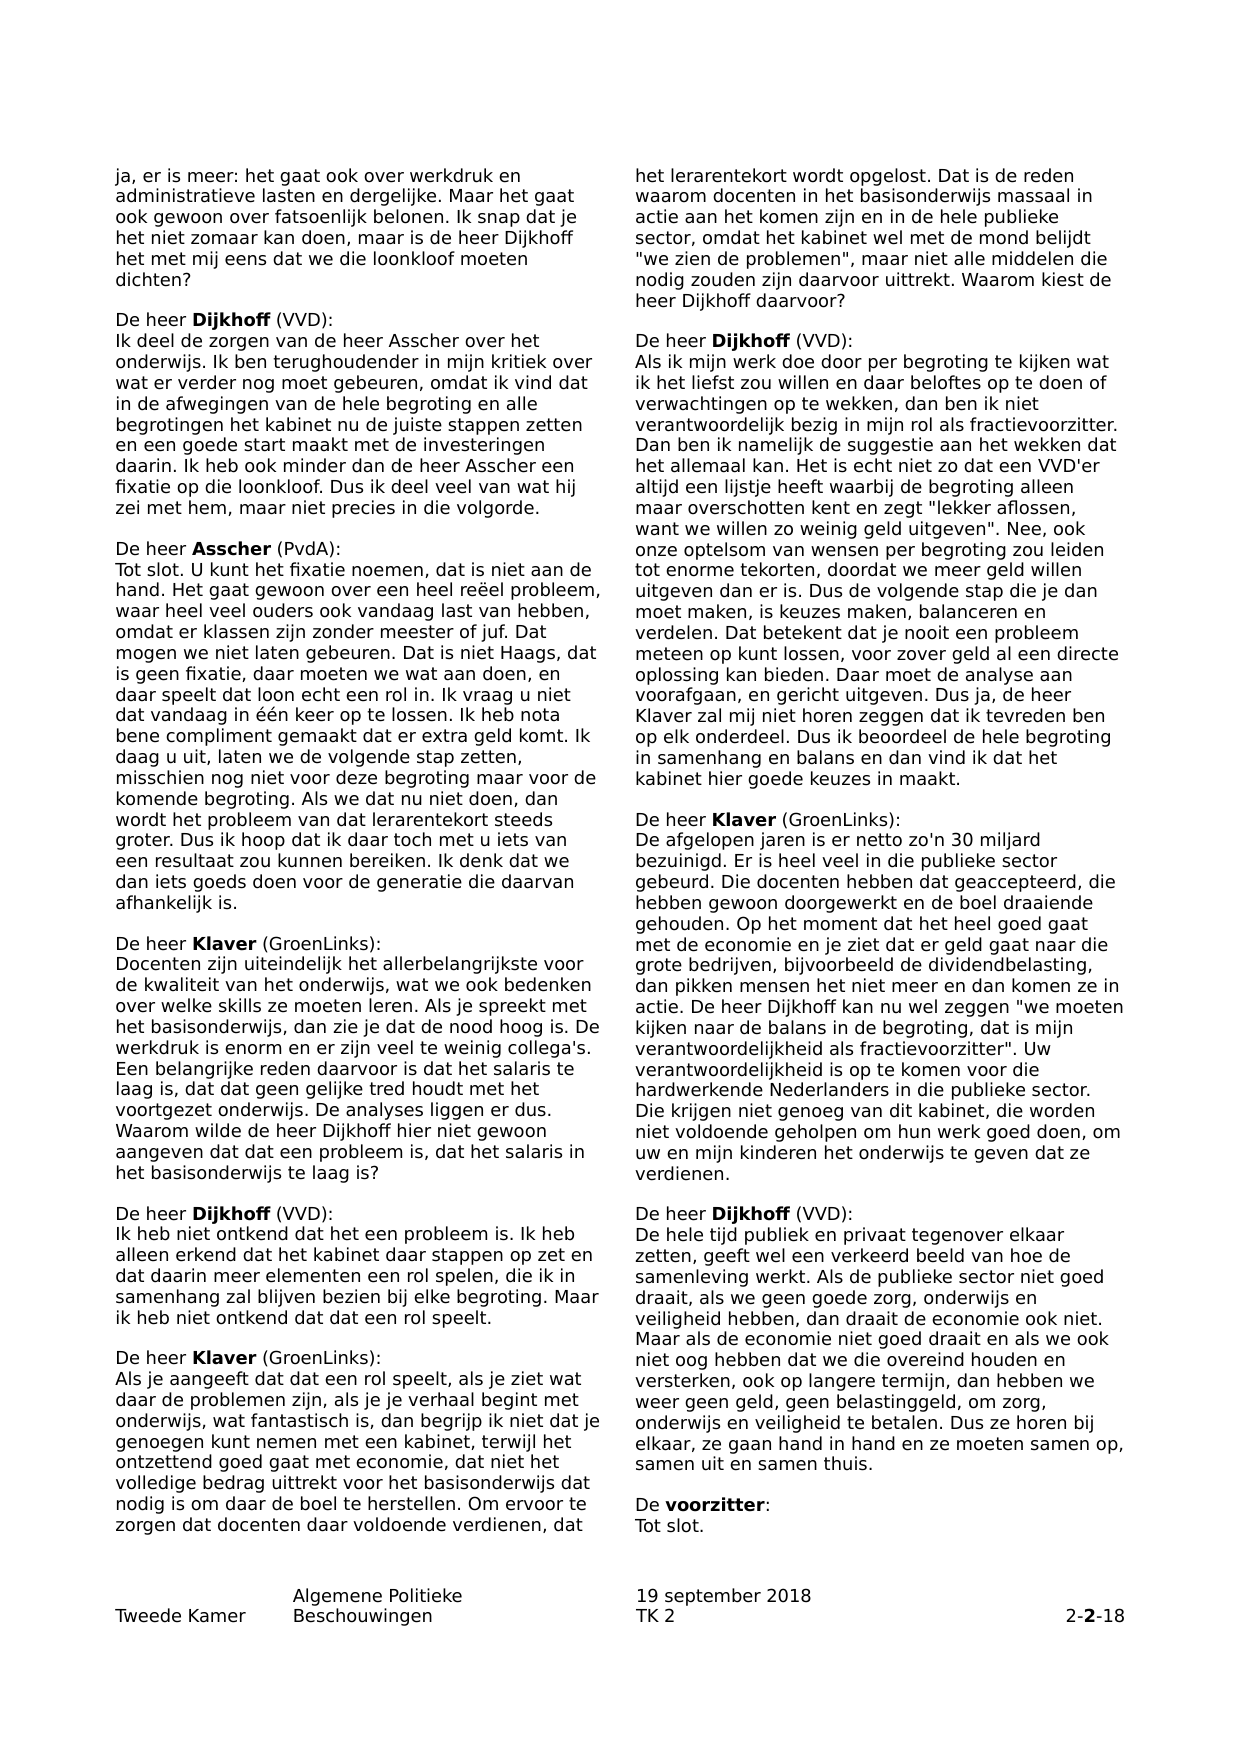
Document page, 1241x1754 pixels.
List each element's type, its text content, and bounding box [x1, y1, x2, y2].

text De heer Klaver (GroenLinks): [635, 809, 1125, 830]
text Tot slot. [635, 1516, 1125, 1537]
text De heer Klaver (GroenLinks): [115, 1348, 605, 1369]
text ja, er is meer: het gaat ook over werkdruk en administratieve lasten en dergelijke. Maar het gaat ook gewoon over fatsoenlijk belonen. Ik snap dat je het niet zomaar kan doen, maar is de heer Dijkhoff het met mij eens dat we die loonkloof moeten dichten? [115, 165, 605, 290]
text De heer Klaver (GroenLinks): [115, 933, 605, 954]
text De afgelopen jaren is er netto zo'n 30 miljard bezuinigd. Er is heel veel in die publieke sector gebeurd. Die docenten hebben dat geaccepteerd, die hebben gewoon doorgewerkt en de boel draaiende gehouden. Op het moment dat het heel goed gaat met de economie en je ziet dat er geld gaat naar die grote bedrijven, bijvoorbeeld de dividendbelasting, dan pikken mensen het niet meer en dan komen ze in actie. De heer Dijkhoff kan nu wel zeggen "we moeten kijken naar de balans in de begroting, dat is mijn verantwoordelijkheid als fractievoorzitter". Uw verantwoordelijkheid is op te komen voor die hardwerkende Nederlanders in die publieke sector. Die krijgen niet genoeg van dit kabinet, die worden niet voldoende geholpen om hun werk goed doen, om uw en mijn kinderen het onderwijs te geven dat ze verdienen. [635, 830, 1125, 1184]
text De heer Asscher (PvdA): [115, 538, 605, 559]
text De hele tijd publiek en privaat tegenover elkaar zetten, geeft wel een verkeerd beeld van hoe de samenleving werkt. Als de publieke sector niet goed draait, als we geen goede zorg, onderwijs en veiligheid hebben, dan draait de economie ook niet. Maar als de economie niet goed draait en als we ook niet oog hebben dat we die overeind houden en versterken, ook op langere termijn, dan hebben we weer geen geld, geen belastinggeld, om zorg, onderwijs en veiligheid te betalen. Dus ze horen bij elkaar, ze gaan hand in hand en ze moeten samen op, samen uit en samen thuis. [635, 1225, 1125, 1475]
text Tot slot. U kunt het fixatie noemen, dat is niet aan de hand. Het gaat gewoon over een heel reëel probleem, waar heel veel ouders ook vandaag last van hebben, omdat er klassen zijn zonder meester of juf. Dat mogen we niet laten gebeuren. Dat is niet Haags, dat is geen fixatie, daar moeten we wat aan doen, en daar speelt dat loon echt een rol in. Ik vraag u niet dat vandaag in één keer op te lossen. Ik heb nota bene compliment gemaakt dat er extra geld komt. Ik daag u uit, laten we de volgende stap zetten, misschien nog niet voor deze begroting maar voor de komende begroting. Als we dat nu niet doen, dan wordt het probleem van dat lerarentekort steeds groter. Dus ik hoop dat ik daar toch met u iets van een resultaat zou kunnen bereiken. Ik denk dat we dan iets goeds doen voor de generatie die daarvan afhankelijk is. [115, 559, 605, 913]
text het lerarentekort wordt opgelost. Dat is de reden waarom docenten in het basisonderwijs massaal in actie aan het komen zijn en in de hele publieke sector, omdat het kabinet wel met de mond belijdt "we zien de problemen", maar niet alle middelen die nodig zouden zijn daarvoor uittrekt. Waarom kiest de heer Dijkhoff daarvoor? [635, 165, 1125, 311]
text De voorzitter: [635, 1495, 1125, 1516]
text De heer Dijkhoff (VVD): [115, 1203, 605, 1224]
text De heer Dijkhoff (VVD): [635, 1204, 1125, 1225]
text Ik deel de zorgen van de heer Asscher over het onderwijs. Ik ben terughoudender in mijn kritiek over wat er verder nog moet gebeuren, omdat ik vind dat in de afwegingen van de hele begroting en alle begrotingen het kabinet nu de juiste stappen zetten en een goede start maakt met de investeringen daarin. Ik heb ook minder dan de heer Asscher een fixatie op die loonkloof. Dus ik deel veel van wat hij zei met hem, maar niet precies in die volgorde. [115, 331, 605, 518]
text De heer Dijkhoff (VVD): [635, 331, 1125, 352]
text De heer Dijkhoff (VVD): [115, 310, 605, 331]
text Ik heb niet ontkend dat het een probleem is. Ik heb alleen erkend dat het kabinet daar stappen op zet en dat daarin meer elementen een rol spelen, die ik in samenhang zal blijven bezien bij elke begroting. Maar ik heb niet ontkend dat dat een rol speelt. [115, 1224, 605, 1328]
text Als ik mijn werk doe door per begroting te kijken wat ik het liefst zou willen en daar beloftes op te doen of verwachtingen op te wekken, dan ben ik niet verantwoordelijk bezig in mijn rol als fractievoorzitter. Dan ben ik namelijk de suggestie aan het wekken dat het allemaal kan. Het is echt niet zo dat een VVD'er altijd een lijstje heeft waarbij de begroting alleen maar overschotten kent en zegt "lekker aflossen, want we willen zo weinig geld uitgeven". Nee, ook onze optelsom van wensen per begroting zou leiden tot enorme tekorten, doordat we meer geld willen uitgeven dan er is. Dus de volgende stap die je dan moet maken, is keuzes maken, balanceren en verdelen. Dat betekent dat je nooit een probleem meteen op kunt lossen, voor zover geld al een directe oplossing kan bieden. Daar moet de analyse aan voorafgaan, en gericht uitgeven. Dus ja, de heer Klaver zal mij niet horen zeggen dat ik tevreden ben op elk onderdeel. Dus ik beoordeel de hele begroting in samenhang en balans en dan vind ik dat het kabinet hier goede keuzes in maakt. [635, 352, 1125, 789]
text Docenten zijn uiteindelijk het allerbelangrijkste voor de kwaliteit van het onderwijs, wat we ook bedenken over welke skills ze moeten leren. Als je spreekt met het basisonderwijs, dan zie je dat de nood hoog is. De werkdruk is enorm en er zijn veel te weinig collega's. Een belangrijke reden daarvoor is dat het salaris te laag is, dat dat geen gelijke tred houdt met het voortgezet onderwijs. De analyses liggen er dus. Waarom wilde de heer Dijkhoff hier niet gewoon aangeven dat dat een probleem is, dat het salaris in het basisonderwijs te laag is? [115, 954, 605, 1183]
text Als je aangeeft dat dat een rol speelt, als je ziet wat daar de problemen zijn, als je je verhaal begint met onderwijs, wat fantastisch is, dan begrijp ik niet dat je genoegen kunt nemen met een kabinet, terwijl het ontzettend goed gaat met economie, dat niet het volledige bedrag uittrekt voor het basisonderwijs dat nodig is om daar de boel te herstellen. Om ervoor te zorgen dat docenten daar voldoende verdienen, dat [115, 1369, 605, 1536]
